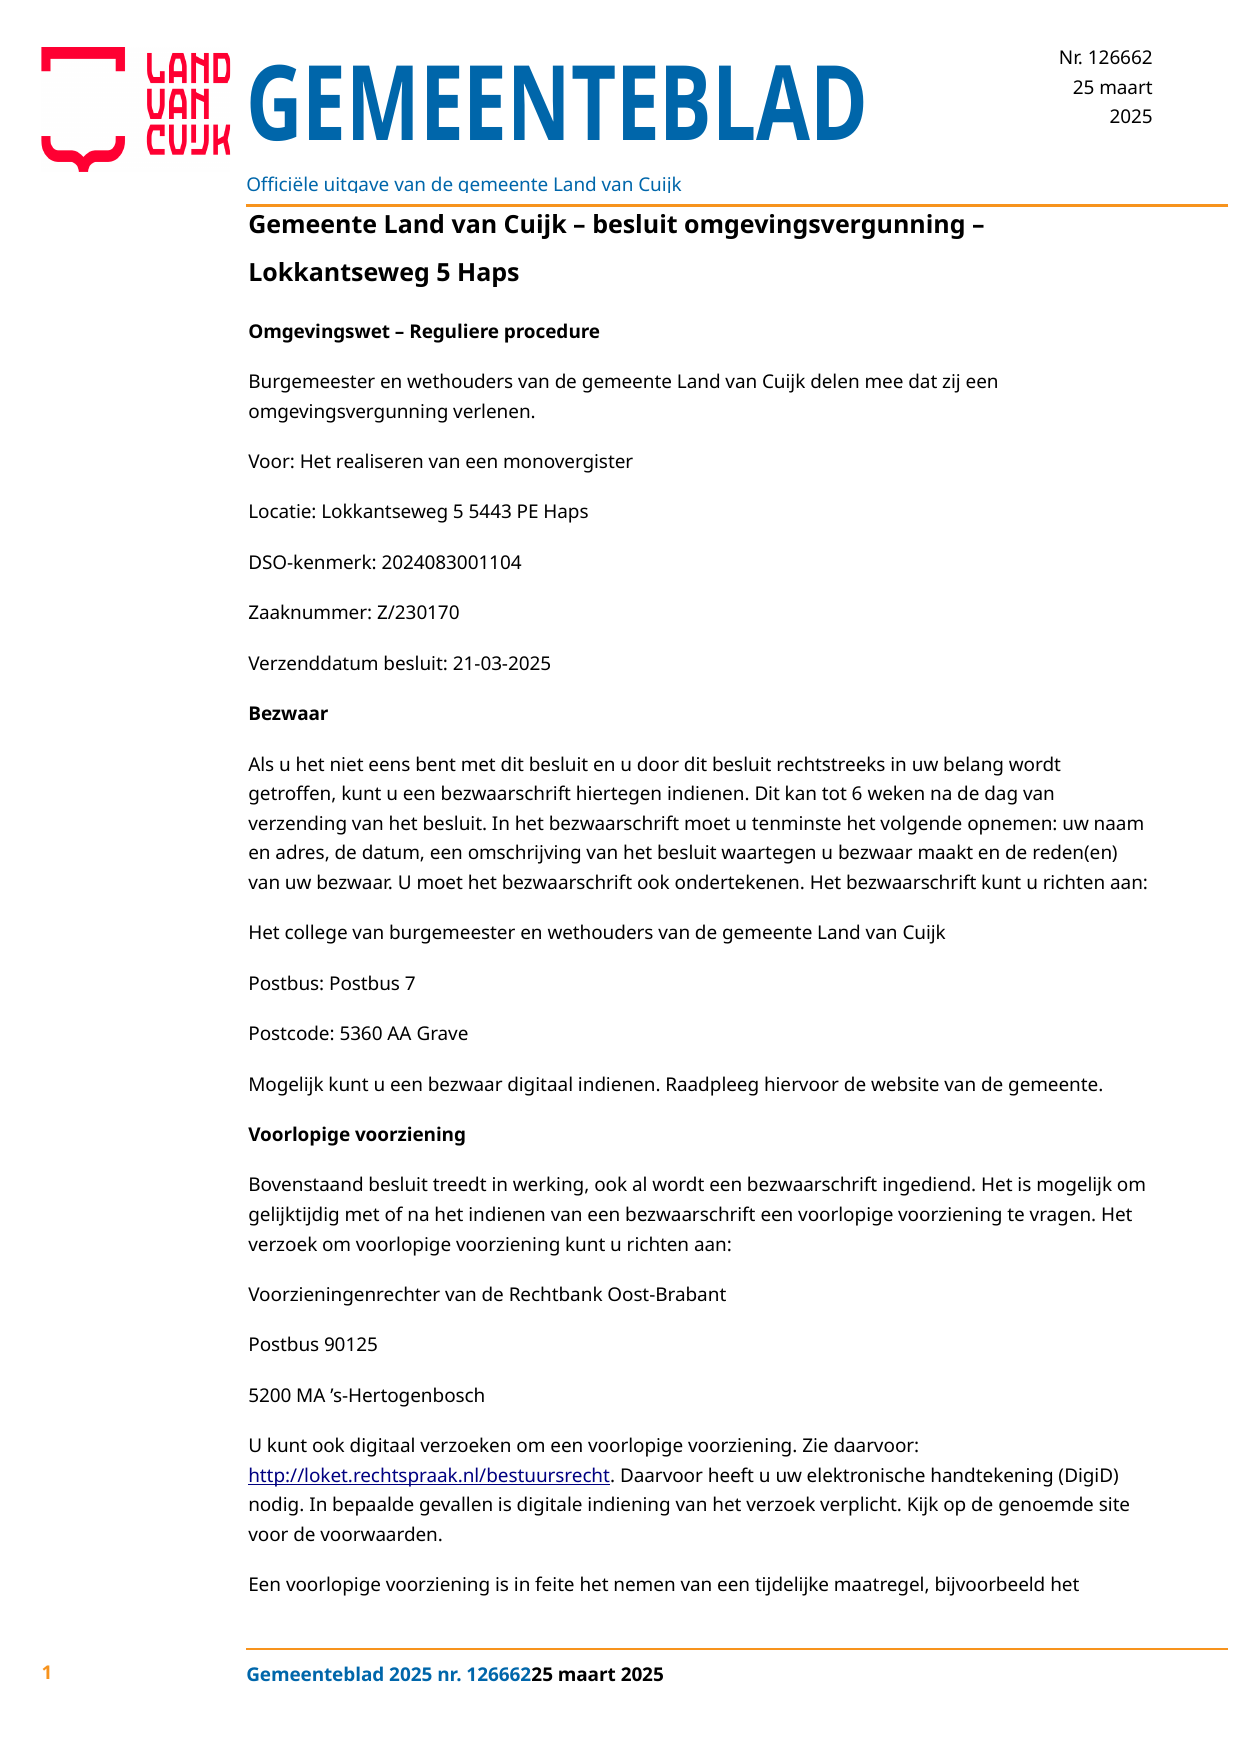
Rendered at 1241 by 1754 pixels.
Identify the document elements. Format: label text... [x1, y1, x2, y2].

text Postbus 90125 [248, 1332, 1152, 1357]
text Voorzieningenrechter van de Rechtbank Oost-Brabant [248, 1281, 1152, 1307]
text Bovenstaand besluit treedt in werking, ook al wordt een bezwaarschrift ingediend. Het is mogelijk om gelijktijdig met of na het indienen van een bezwaarschrift een voorlopige voorziening te vragen. Het verzoek om voorlopige voorziening kunt u richten aan: [248, 1172, 1152, 1257]
text Voor: Het realiseren van een monovergister [248, 448, 1152, 474]
text Postbus: Postbus 7 [248, 970, 1152, 996]
text Burgemeester en wethouders van de gemeente Land van Cuijk delen mee dat zij een omgevingsvergunning verlenen. [248, 368, 1152, 424]
text Bezwaar [248, 700, 1152, 726]
text 5200 MA ’s-Hertogenbosch [248, 1382, 1152, 1408]
text Het college van burgemeester en wethouders van de gemeente Land van Cuijk [248, 919, 1152, 945]
text Als u het niet eens bent met dit besluit en u door dit besluit rechtstreeks in uw belang wordt getroffen, kunt u een bezwaarschrift hiertegen indienen. Dit kan tot 6 weken na de dag van verzending van het besluit. In het bezwaarschrift moet u tenminste het volgende opnemen: uw naam en adres, de datum, een omschrijving van het besluit waartegen u bezwaar maakt en de reden(en) van uw bezwaar. U moet het bezwaarschrift ook ondertekenen. Het bezwaarschrift kunt u richten aan: [248, 751, 1152, 895]
text Een voorlopige voorziening is in feite het nemen van een tijdelijke maatregel, bijvoorbeeld het [248, 1572, 1152, 1597]
picture [41, 47, 231, 172]
text Gemeente Land van Cuijk – besluit omgevingsvergunning – Lokkantseweg 5 Haps [248, 207, 1152, 288]
text U kunt ook digitaal verzoeken om een voorlopige voorziening. Zie daarvoor: http://loket.rechtspraak.nl/bestuursrecht. Daarvoor heeft u uw elektronische handtekening (DigiD) nodig. In bepaalde gevallen is digitale indiening van het verzoek verplicht. Kijk op de genoemde site voor de voorwaarden. [248, 1432, 1152, 1547]
text Mogelijk kunt u een bezwaar digitaal indienen. Raadpleeg hiervoor de website van de gemeente. [248, 1071, 1152, 1097]
text Locatie: Lokkantseweg 5 5443 PE Haps [248, 499, 1152, 524]
text DSO-kenmerk: 2024083001104 [248, 549, 1152, 575]
text Zaaknummer: Z/230170 [248, 599, 1152, 625]
text Voorlopige voorziening [248, 1121, 1152, 1147]
text Postcode: 5360 AA Grave [248, 1020, 1152, 1046]
text Omgevingswet – Reguliere procedure [248, 318, 1152, 344]
text Verzenddatum besluit: 21-03-2025 [248, 650, 1152, 676]
